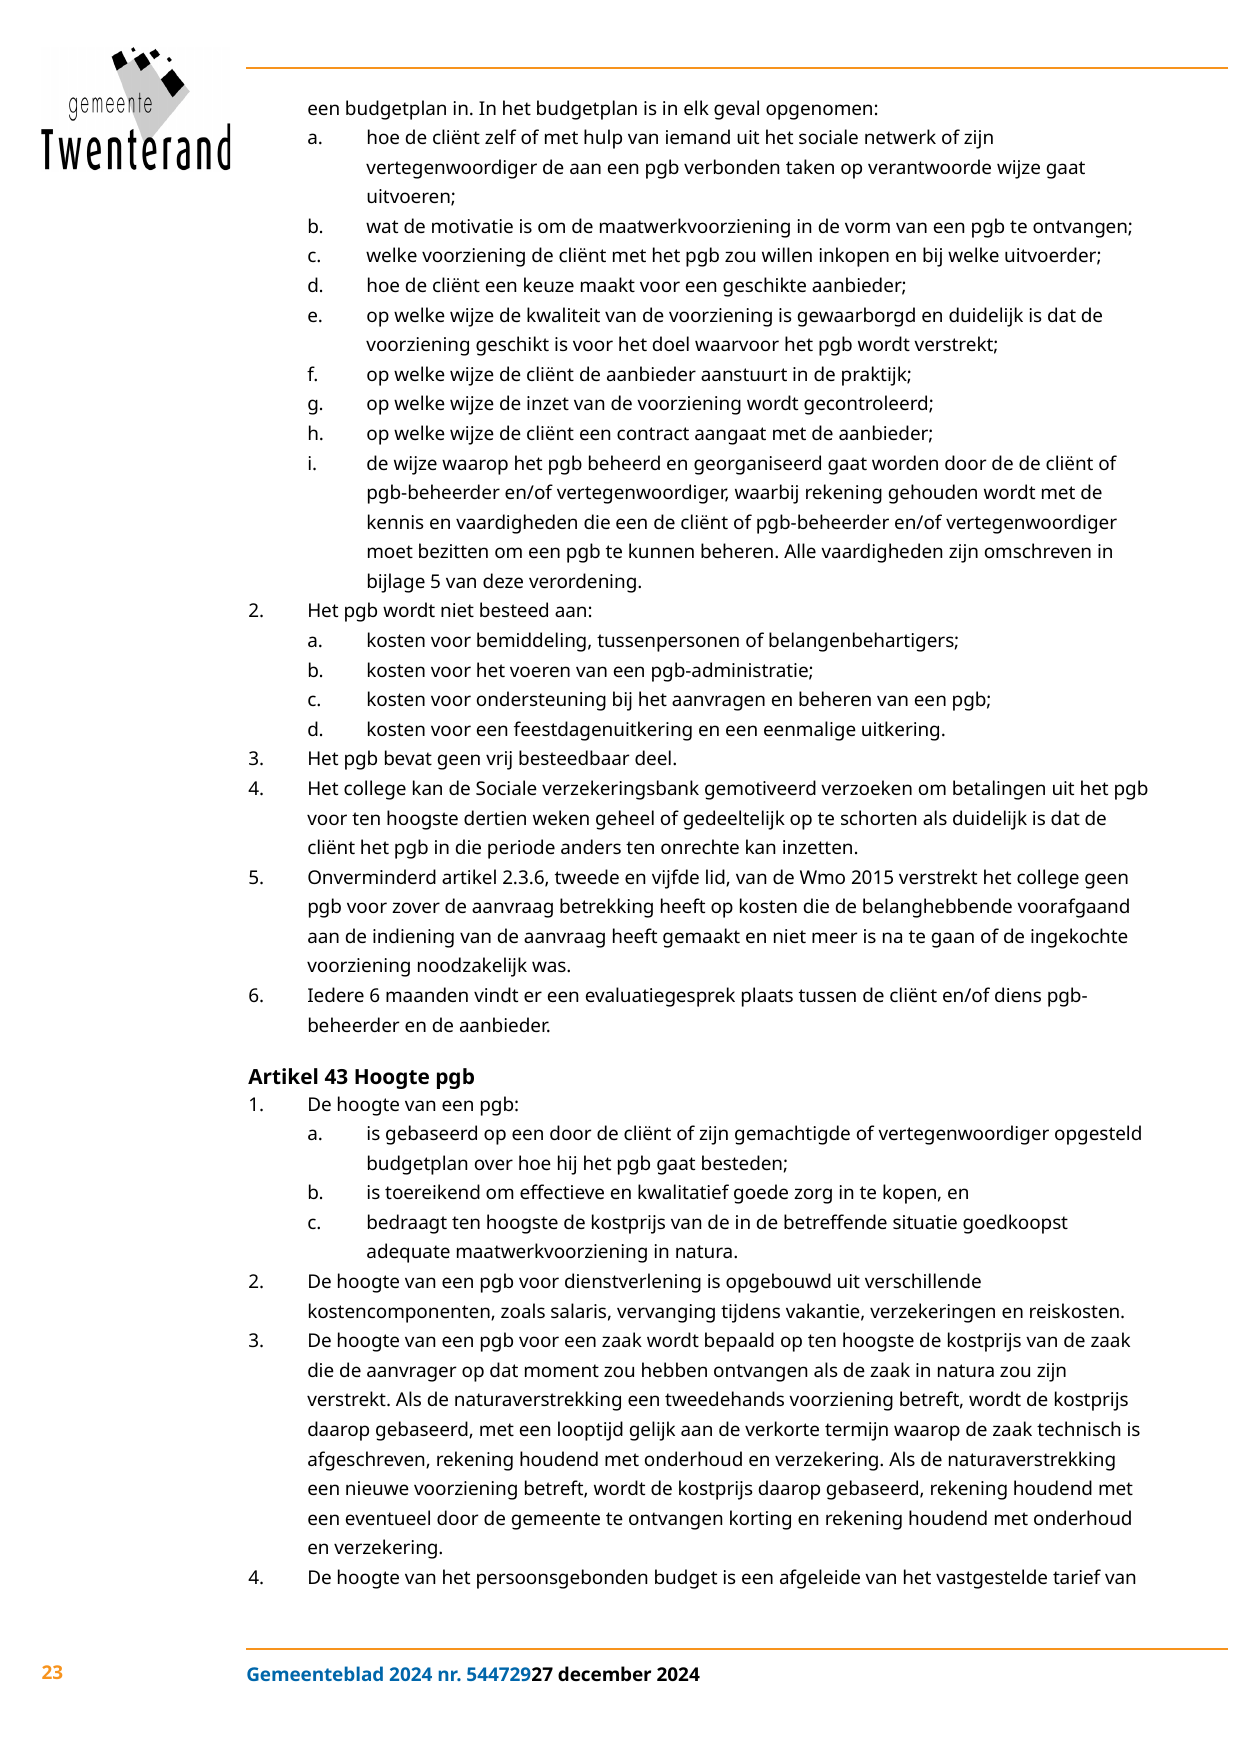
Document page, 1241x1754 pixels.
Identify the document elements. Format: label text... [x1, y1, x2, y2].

list kosten voor het voeren van een pgb-administratie; [307, 657, 1152, 683]
list op welke wijze de inzet van de voorziening wordt gecontroleerd; [307, 391, 1152, 416]
list hoe de cliënt zelf of met hulp van iemand uit het sociale netwerk of zijn vertegenwoordiger de aan een pgb verbonden taken op verantwoorde wijze gaat uitvoeren; [307, 124, 1152, 209]
list wat de motivatie is om de maatwerkvoorziening in de vorm van een pgb te ontvangen; [307, 213, 1152, 239]
list op welke wijze de kwaliteit van de voorziening is gewaarborgd en duidelijk is dat de voorziening geschikt is voor het doel waarvoor het pgb wordt verstrekt; [307, 302, 1152, 357]
list Onverminderd artikel 2.3.6, tweede en vijfde lid, van de Wmo 2015 verstrekt het college geen pgb voor zover de aanvraag betrekking heeft op kosten die de belanghebbende voorafgaand aan de indiening van de aanvraag heeft gemaakt en niet meer is na te gaan of de ingekochte voorziening noodzakelijk was. [248, 864, 1152, 978]
list is gebaseerd op een door de cliënt of zijn gemachtigde of vertegenwoordiger opgesteld budgetplan over hoe hij het pgb gaat besteden; [307, 1120, 1152, 1176]
list De hoogte van een pgb voor dienstverlening is opgebouwd uit verschillende kostencomponenten, zoals salaris, vervanging tijdens vakantie, verzekeringen en reiskosten. [248, 1268, 1152, 1323]
list De hoogte van een pgb: [248, 1091, 1152, 1116]
picture [41, 47, 231, 172]
text Artikel 43 Hoogte pgb [248, 1062, 1152, 1091]
list De hoogte van het persoonsgebonden budget is een afgeleide van het vastgestelde tarief van [248, 1564, 1152, 1590]
list Iedere 6 maanden vindt er een evaluatiegesprek plaats tussen de cliënt en/of diens pgb-beheerder en de aanbieder. [248, 982, 1152, 1038]
list kosten voor bemiddeling, tussenpersonen of belangenbehartigers; [307, 627, 1152, 653]
list kosten voor een feestdagenuitkering en een eenmalige uitkering. [307, 716, 1152, 742]
list de wijze waarop het pgb beheerd en georganiseerd gaat worden door de de cliënt of pgb-beheerder en/of vertegenwoordiger, waarbij rekening gehouden wordt met de kennis en vaardigheden die een de cliënt of pgb-beheerder en/of vertegenwoordiger moet bezitten om een pgb te kunnen beheren. Alle vaardigheden zijn omschreven in bijlage 5 van deze verordening. [307, 450, 1152, 594]
list kosten voor ondersteuning bij het aanvragen en beheren van een pgb; [307, 686, 1152, 712]
list is toereikend om effectieve en kwalitatief goede zorg in te kopen, en [307, 1179, 1152, 1205]
list Het pgb wordt niet besteed aan: [248, 598, 1152, 623]
list hoe de cliënt een keuze maakt voor een geschikte aanbieder; [307, 272, 1152, 298]
list een budgetplan in. In het budgetplan is in elk geval opgenomen: [248, 95, 1152, 121]
list De hoogte van een pgb voor een zaak wordt bepaald op ten hoogste de kostprijs van de zaak die de aanvrager op dat moment zou hebben ontvangen als de zaak in natura zou zijn verstrekt. Als de naturaverstrekking een tweedehands voorziening betreft, wordt de kostprijs daarop gebaseerd, met een looptijd gelijk aan de verkorte termijn waarop de zaak technisch is afgeschreven, rekening houdend met onderhoud en verzekering. Als de naturaverstrekking een nieuwe voorziening betreft, wordt de kostprijs daarop gebaseerd, rekening houdend met een eventueel door de gemeente te ontvangen korting en rekening houdend met onderhoud en verzekering. [248, 1327, 1152, 1560]
list op welke wijze de cliënt een contract aangaat met de aanbieder; [307, 420, 1152, 446]
list welke voorziening de cliënt met het pgb zou willen inkopen en bij welke uitvoerder; [307, 243, 1152, 268]
list bedraagt ten hoogste de kostprijs van de in de betreffende situatie goedkoopst adequate maatwerkvoorziening in natura. [307, 1209, 1152, 1264]
list op welke wijze de cliënt de aanbieder aanstuurt in de praktijk; [307, 361, 1152, 387]
list Het college kan de Sociale verzekeringsbank gemotiveerd verzoeken om betalingen uit het pgb voor ten hoogste dertien weken geheel of gedeeltelijk op te schorten als duidelijk is dat de cliënt het pgb in die periode anders ten onrechte kan inzetten. [248, 775, 1152, 860]
list Het pgb bevat geen vrij besteedbaar deel. [248, 746, 1152, 771]
